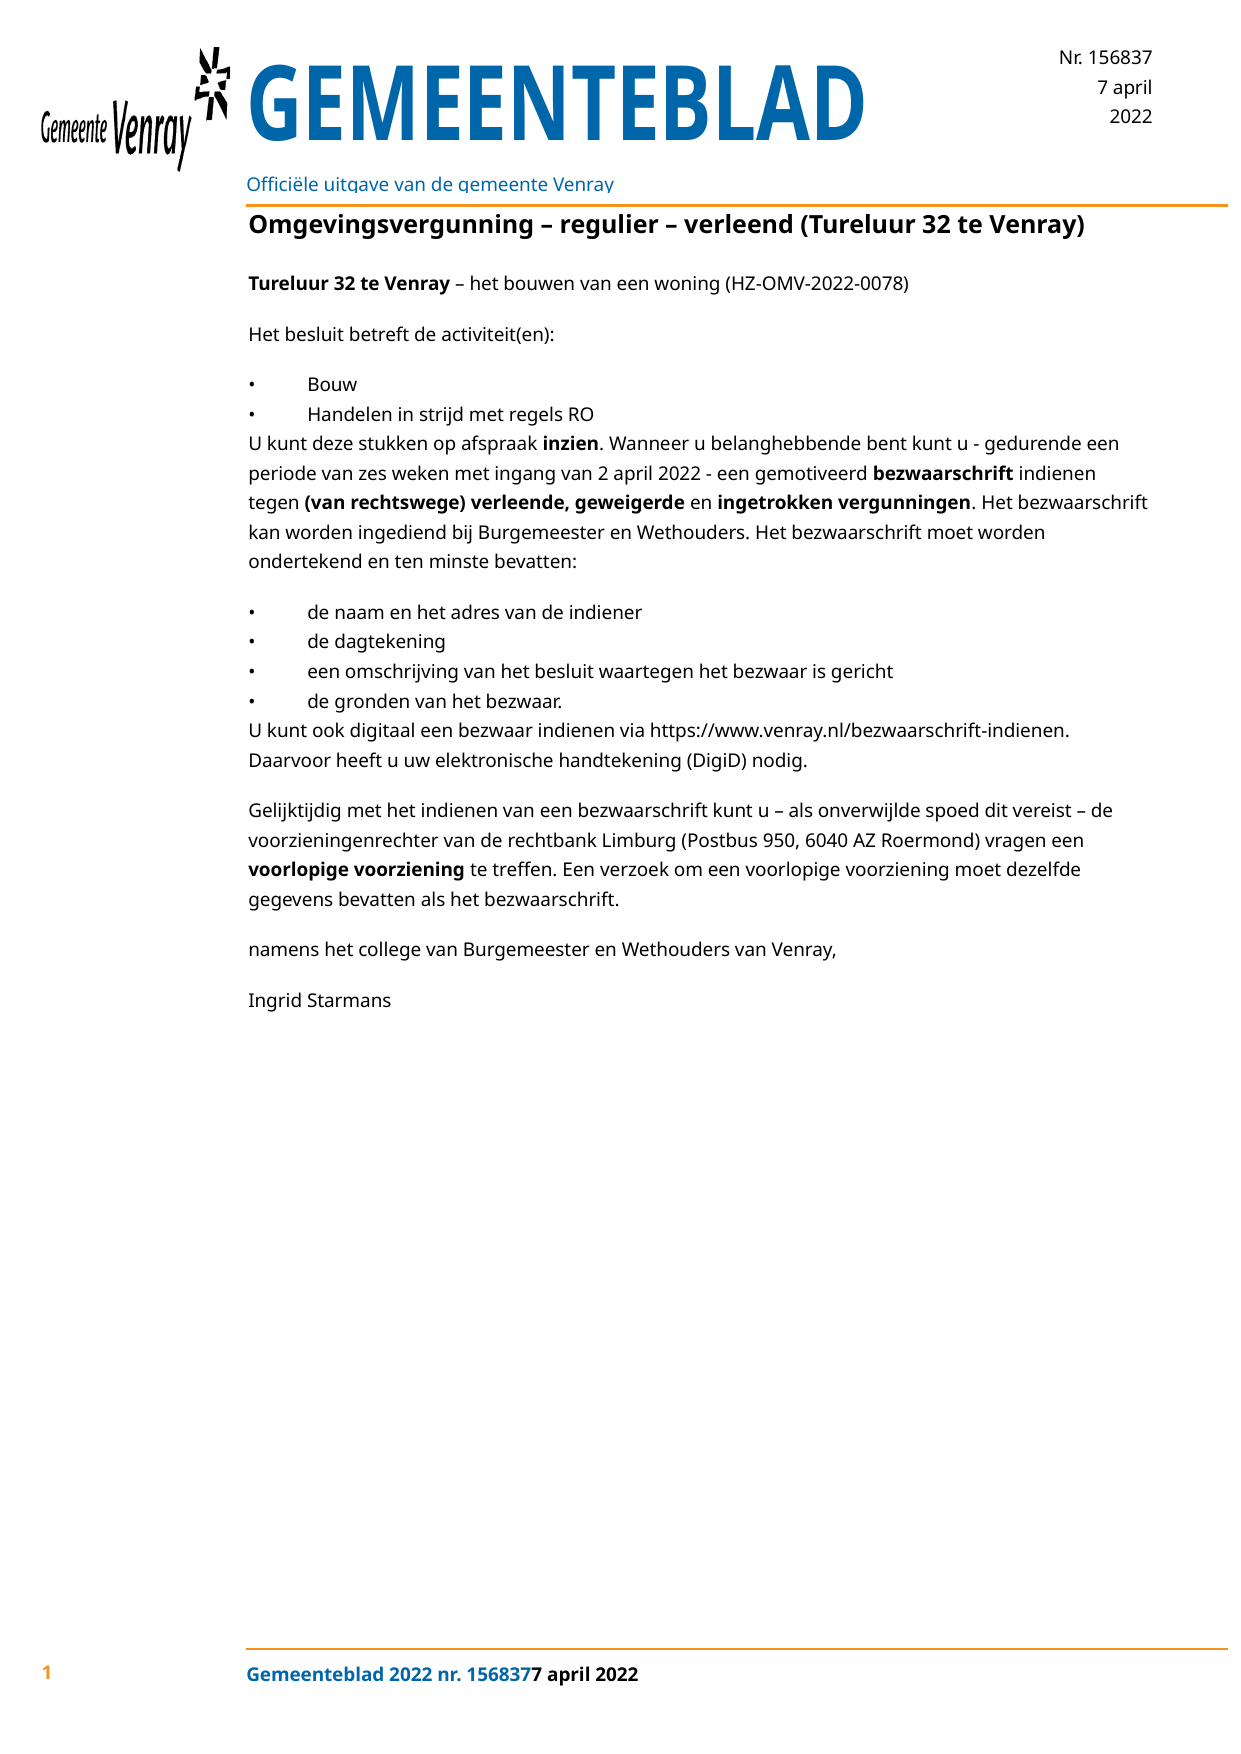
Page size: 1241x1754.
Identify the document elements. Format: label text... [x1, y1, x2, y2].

text Ingrid Starmans [248, 987, 1152, 1013]
picture [41, 47, 231, 172]
text U kunt deze stukken op afspraak inzien. Wanneer u belanghebbende bent kunt u - gedurende een periode van zes weken met ingang van 2 april 2022 - een gemotiveerd bezwaarschrift indienen tegen (van rechtswege) verleende, geweigerde en ingetrokken vergunningen. Het bezwaarschrift kan worden ingediend bij Burgemeester en Wethouders. Het bezwaarschrift moet worden ondertekend en ten minste bevatten: [248, 430, 1152, 574]
list de gronden van het bezwaar. [248, 688, 1152, 713]
list de dagtekening [248, 629, 1152, 654]
text Omgevingsvergunning – regulier – verleend (Tureluur 32 te Venray) [248, 207, 1152, 241]
text namens het college van Burgemeester en Wethouders van Venray, [248, 937, 1152, 962]
text Gelijktijdig met het indienen van een bezwaarschrift kunt u – als onverwijlde spoed dit vereist – de voorzieningenrechter van de rechtbank Limburg (Postbus 950, 6040 AZ Roermond) vragen een voorlopige voorziening te treffen. Een verzoek om een voorlopige voorziening moet dezelfde gegevens bevatten als het bezwaarschrift. [248, 797, 1152, 912]
text Het besluit betreft de activiteit(en): [248, 321, 1152, 346]
text Tureluur 32 te Venray – het bouwen van een woning (HZ-OMV-2022-0078) [248, 270, 1152, 296]
list Handelen in strijd met regels RO [248, 401, 1152, 426]
list de naam en het adres van de indiener [248, 599, 1152, 625]
text U kunt ook digitaal een bezwaar indienen via https://www.venray.nl/bezwaarschrift-indienen. Daarvoor heeft u uw elektronische handtekening (DigiD) nodig. [248, 717, 1152, 773]
list Bouw [248, 371, 1152, 397]
list een omschrijving van het besluit waartegen het bezwaar is gericht [248, 658, 1152, 684]
